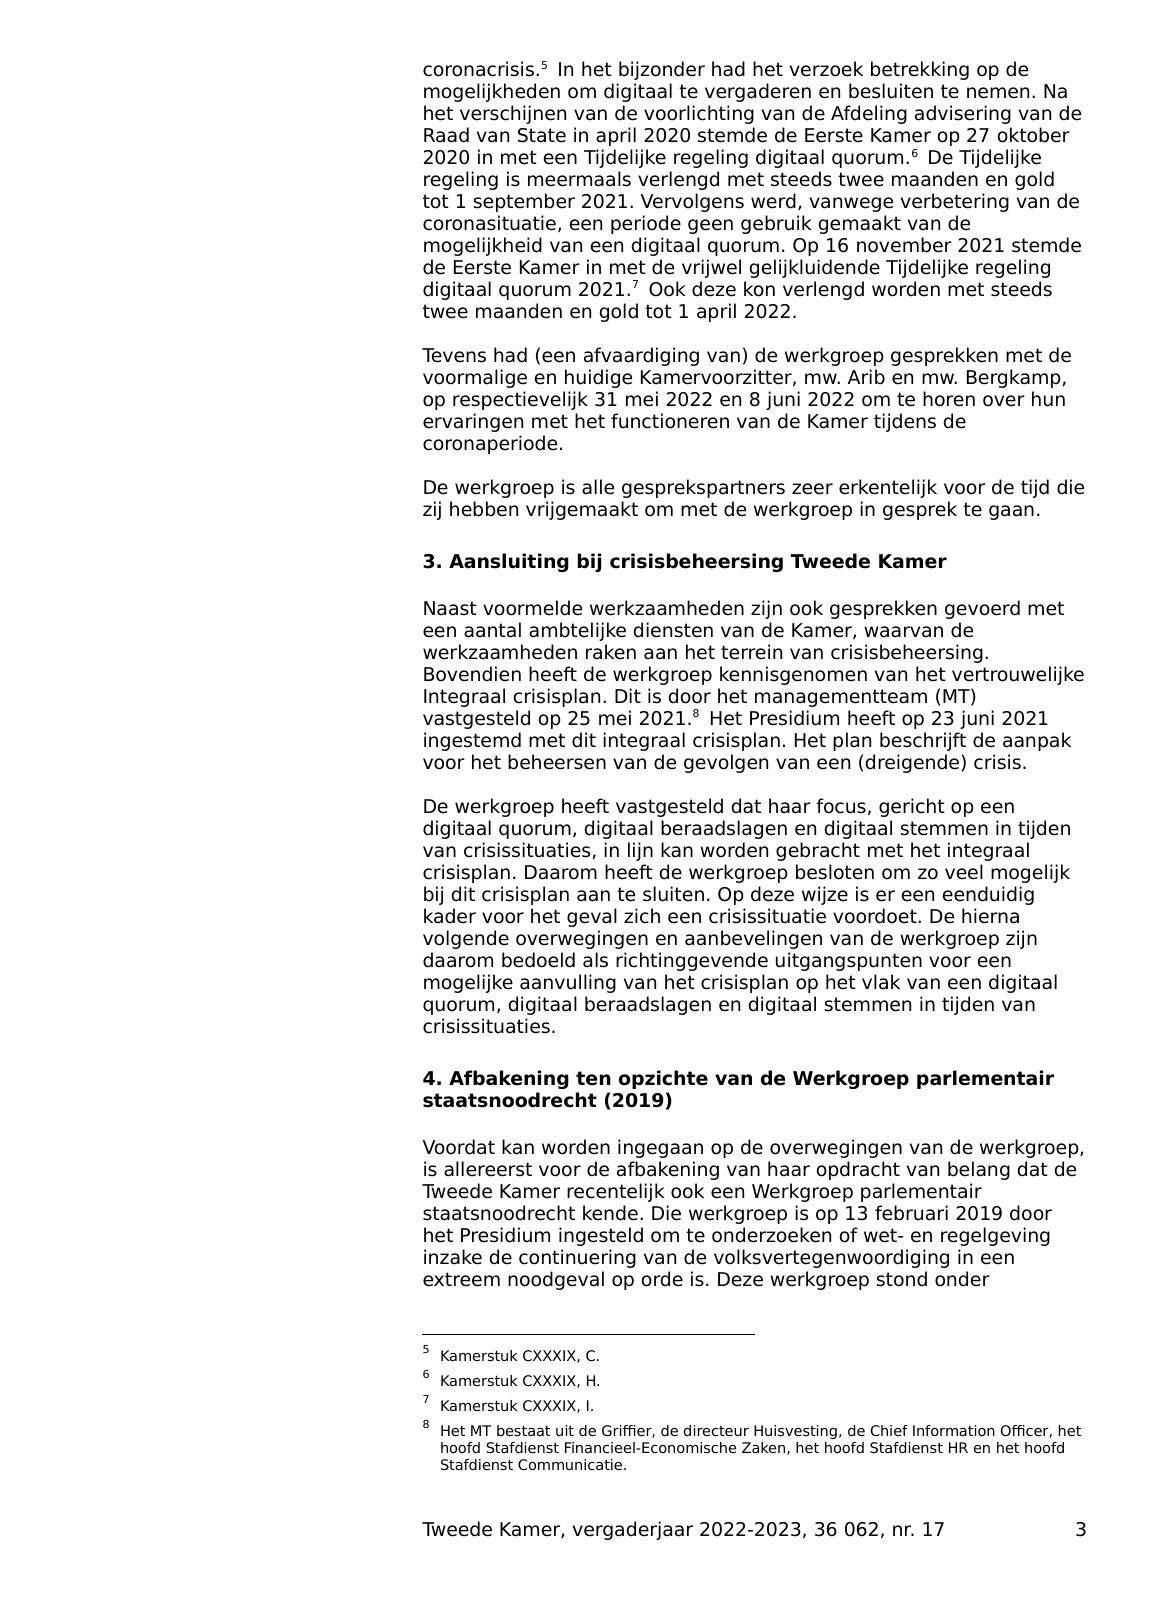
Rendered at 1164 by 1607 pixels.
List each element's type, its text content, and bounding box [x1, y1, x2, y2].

text Naast voormelde werkzaamheden zijn ook gesprekken gevoerd met een aantal ambtelijke diensten van de Kamer, waarvan de werkzaamheden raken aan het terrein van crisisbeheersing. Bovendien heeft de werkgroep kennisgenomen van het vertrouwelijke Integraal crisisplan. Dit is door het managementteam (MT) vastgesteld op 25 mei 2021. Het Presidium heeft op 23 juni 2021 ingestemd met dit integraal crisisplan. Het plan beschrijft de aanpak voor het beheersen van de gevolgen van een (dreigende) crisis. [422, 598, 1087, 774]
text Tevens had (een afvaardiging van) de werkgroep gesprekken met de voormalige en huidige Kamervoorzitter, mw. Arib en mw. Bergkamp, op respectievelijk 31 mei 2022 en 8 juni 2022 om te horen over hun ervaringen met het functioneren van de Kamer tijdens de coronaperiode. [422, 345, 1087, 455]
text Kamerstuk CXXXIX, C. [422, 1343, 1087, 1366]
subtitle 4. Afbakening ten opzichte van de Werkgroep parlementair staatsnoodrecht (2019) [422, 1068, 1087, 1112]
text Kamerstuk CXXXIX, I. [422, 1393, 1087, 1416]
text Het MT bestaat uit de Griffier, de directeur Huisvesting, de Chief Information Officer, het hoofd Stafdienst Financieel-Economische Zaken, het hoofd Stafdienst HR en het hoofd Stafdienst Communicatie. [422, 1418, 1087, 1474]
text De werkgroep heeft vastgesteld dat haar focus, gericht op een digitaal quorum, digitaal beraadslagen en digitaal stemmen in tijden van crisissituaties, in lijn kan worden gebracht met het integraal crisisplan. Daarom heeft de werkgroep besloten om zo veel mogelijk bij dit crisisplan aan te sluiten. Op deze wijze is er een eenduidig kader voor het geval zich een crisissituatie voordoet. De hierna volgende overwegingen en aanbevelingen van de werkgroep zijn daarom bedoeld als richtinggevende uitgangspunten voor een mogelijke aanvulling van het crisisplan op het vlak van een digitaal quorum, digitaal beraadslagen en digitaal stemmen in tijden van crisissituaties. [422, 796, 1087, 1038]
text Voordat kan worden ingegaan op de overwegingen van de werkgroep, is allereerst voor de afbakening van haar opdracht van belang dat de Tweede Kamer recentelijk ook een Werkgroep parlementair staatsnoodrecht kende. Die werkgroep is op 13 februari 2019 door het Presidium ingesteld om te onderzoeken of wet- en regelgeving inzake de continuering van de volksvertegenwoordiging in een extreem noodgeval op orde is. Deze werkgroep stond onder [422, 1137, 1087, 1291]
text De werkgroep is alle gesprekspartners zeer erkentelijk voor de tijd die zij hebben vrijgemaakt om met de werkgroep in gesprek te gaan. [422, 477, 1087, 521]
text Kamerstuk CXXXIX, H. [422, 1368, 1087, 1391]
text coronacrisis. In het bijzonder had het verzoek betrekking op de mogelijkheden om digitaal te vergaderen en besluiten te nemen. Na het verschijnen van de voorlichting van de Afdeling advisering van de Raad van State in april 2020 stemde de Eerste Kamer op 27 oktober 2020 in met een Tijdelijke regeling digitaal quorum. De Tijdelijke regeling is meermaals verlengd met steeds twee maanden en gold tot 1 september 2021. Vervolgens werd, vanwege verbetering van de coronasituatie, een periode geen gebruik gemaakt van de mogelijkheid van een digitaal quorum. Op 16 november 2021 stemde de Eerste Kamer in met de vrijwel gelijkluidende Tijdelijke regeling digitaal quorum 2021. Ook deze kon verlengd worden met steeds twee maanden en gold tot 1 april 2022. [422, 59, 1087, 323]
subtitle 3. Aansluiting bij crisisbeheersing Tweede Kamer [422, 551, 1087, 573]
